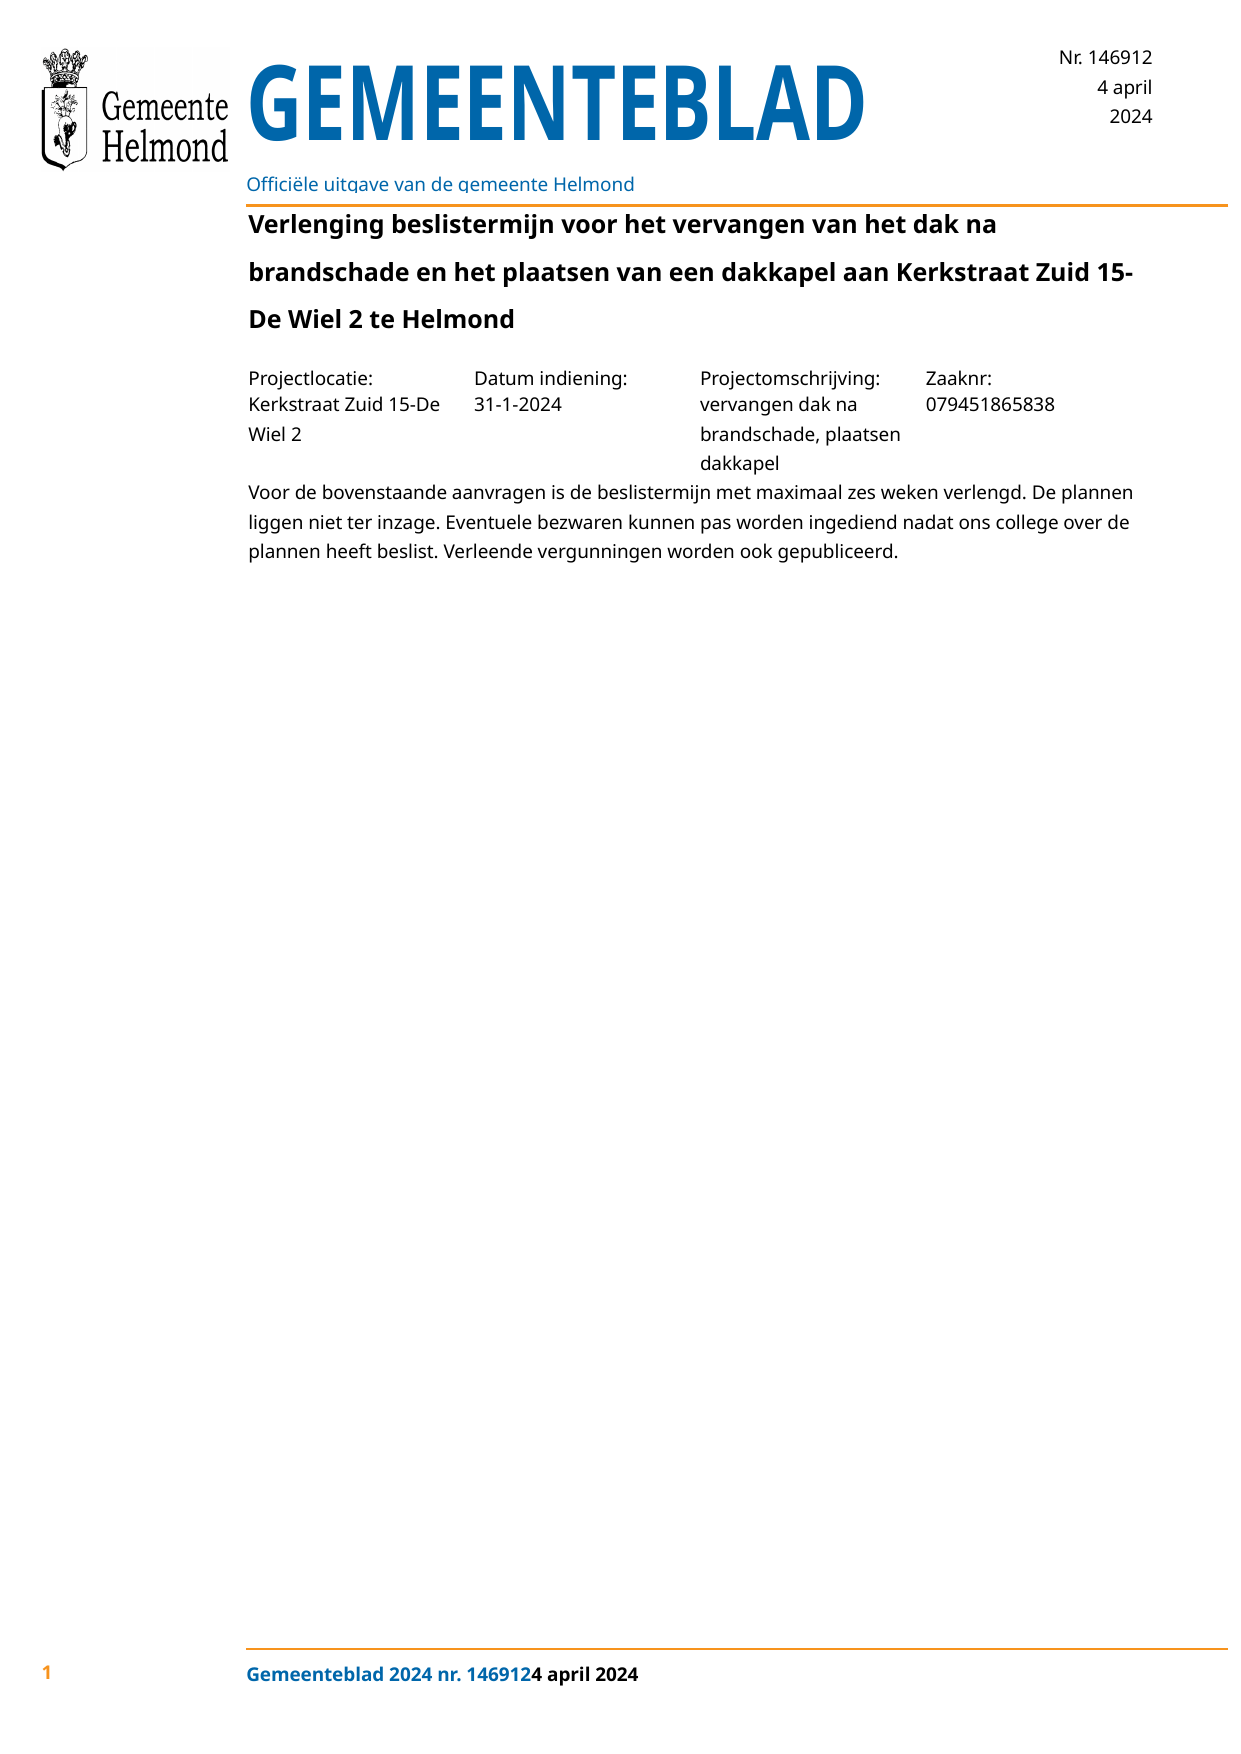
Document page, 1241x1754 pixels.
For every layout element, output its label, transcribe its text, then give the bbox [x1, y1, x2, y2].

text Verlenging beslistermijn voor het vervangen van het dak na brandschade en het plaatsen van een dakkapel aan Kerkstraat Zuid 15-De Wiel 2 te Helmond [248, 207, 1152, 336]
table_header Projectomschrijving: [700, 366, 926, 391]
table_header Datum indiening: [474, 366, 700, 391]
table_cell Kerkstraat Zuid 15-De Wiel 2 [248, 391, 474, 476]
table_cell 079451865838 [926, 391, 1152, 476]
table_header Projectlocatie: [248, 366, 474, 391]
table_cell 31-1-2024 [474, 391, 700, 476]
text Voor de bovenstaande aanvragen is de beslistermijn met maximaal zes weken verlengd. De plannen liggen niet ter inzage. Eventuele bezwaren kunnen pas worden ingediend nadat ons college over de plannen heeft beslist. Verleende vergunningen worden ook gepubliceerd. [248, 479, 1152, 564]
table_cell vervangen dak na brandschade, plaatsen dakkapel [700, 391, 926, 476]
picture [41, 47, 231, 172]
table_header Zaaknr: [926, 366, 1152, 391]
